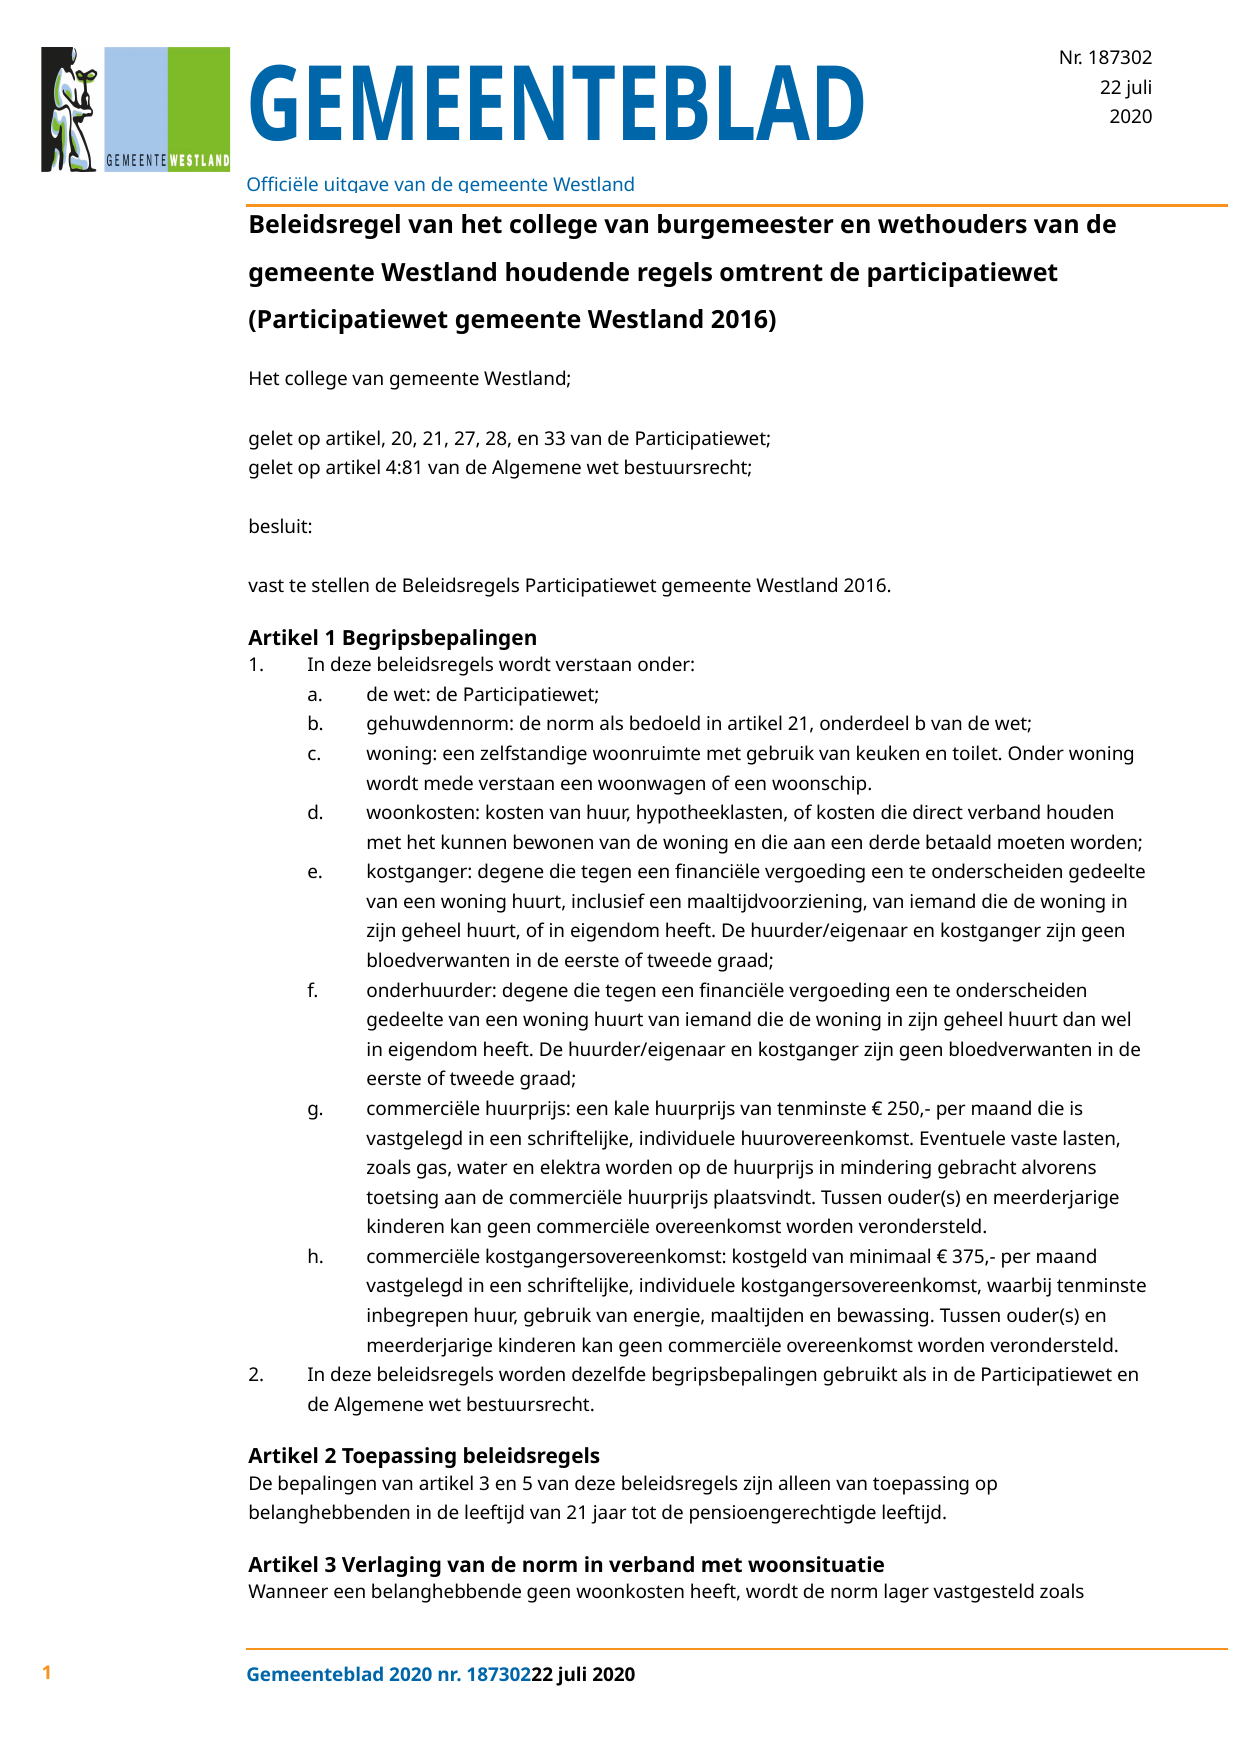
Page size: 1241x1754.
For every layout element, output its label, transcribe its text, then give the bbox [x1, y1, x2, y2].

text Artikel 1 Begripsbepalingen [248, 623, 1152, 651]
list woonkosten: kosten van huur, hypotheeklasten, of kosten die direct verband houden met het kunnen bewonen van de woning en die aan een derde betaald moeten worden; [307, 799, 1152, 855]
list In deze beleidsregels wordt verstaan onder: [248, 651, 1152, 677]
list de wet: de Participatiewet; [307, 681, 1152, 707]
list woning: een zelfstandige woonruimte met gebruik van keuken en toilet. Onder woning wordt mede verstaan een woonwagen of een woonschip. [307, 740, 1152, 796]
text Beleidsregel van het college van burgemeester en wethouders van de gemeente Westland houdende regels omtrent de participatiewet (Participatiewet gemeente Westland 2016) [248, 207, 1152, 336]
text Artikel 2 Toepassing beleidsregels [248, 1441, 1152, 1470]
text De bepalingen van artikel 3 en 5 van deze beleidsregels zijn alleen van toepassing op belanghebbenden in de leeftijd van 21 jaar tot de pensioengerechtigde leeftijd. [248, 1470, 1152, 1525]
text Wanneer een belanghebbende geen woonkosten heeft, wordt de norm lager vastgesteld zoals [248, 1578, 1152, 1604]
text gelet op artikel, 20, 21, 27, 28, en 33 van de Participatiewet; [248, 425, 1152, 450]
list gehuwdennorm: de norm als bedoeld in artikel 21, onderdeel b van de wet; [307, 711, 1152, 736]
list In deze beleidsregels worden dezelfde begripsbepalingen gebruikt als in de Participatiewet en de Algemene wet bestuursrecht. [248, 1361, 1152, 1417]
text Artikel 3 Verlaging van de norm in verband met woonsituatie [248, 1550, 1152, 1578]
list commerciële huurprijs: een kale huurprijs van tenminste € 250,- per maand die is vastgelegd in een schriftelijke, individuele huurovereenkomst. Eventuele vaste lasten, zoals gas, water en elektra worden op de huurprijs in mindering gebracht alvorens toetsing aan de commerciële huurprijs plaatsvindt. Tussen ouder(s) en meerderjarige kinderen kan geen commerciële overeenkomst worden verondersteld. [307, 1095, 1152, 1239]
text vast te stellen de Beleidsregels Participatiewet gemeente Westland 2016. [248, 573, 1152, 598]
list commerciële kostgangersovereenkomst: kostgeld van minimaal € 375,- per maand vastgelegd in een schriftelijke, individuele kostgangersovereenkomst, waarbij tenminste inbegrepen huur, gebruik van energie, maaltijden en bewassing. Tussen ouder(s) en meerderjarige kinderen kan geen commerciële overeenkomst worden verondersteld. [307, 1243, 1152, 1358]
text Het college van gemeente Westland; [248, 366, 1152, 391]
text besluit: [248, 513, 1152, 539]
list kostganger: degene die tegen een financiële vergoeding een te onderscheiden gedeelte van een woning huurt, inclusief een maaltijdvoorziening, van iemand die de woning in zijn geheel huurt, of in eigendom heeft. De huurder/eigenaar en kostganger zijn geen bloedverwanten in de eerste of tweede graad; [307, 858, 1152, 973]
text gelet op artikel 4:81 van de Algemene wet bestuursrecht; [248, 454, 1152, 480]
list onderhuurder: degene die tegen een financiële vergoeding een te onderscheiden gedeelte van een woning huurt van iemand die de woning in zijn geheel huurt dan wel in eigendom heeft. De huurder/eigenaar en kostganger zijn geen bloedverwanten in de eerste of tweede graad; [307, 977, 1152, 1091]
picture [41, 47, 231, 172]
